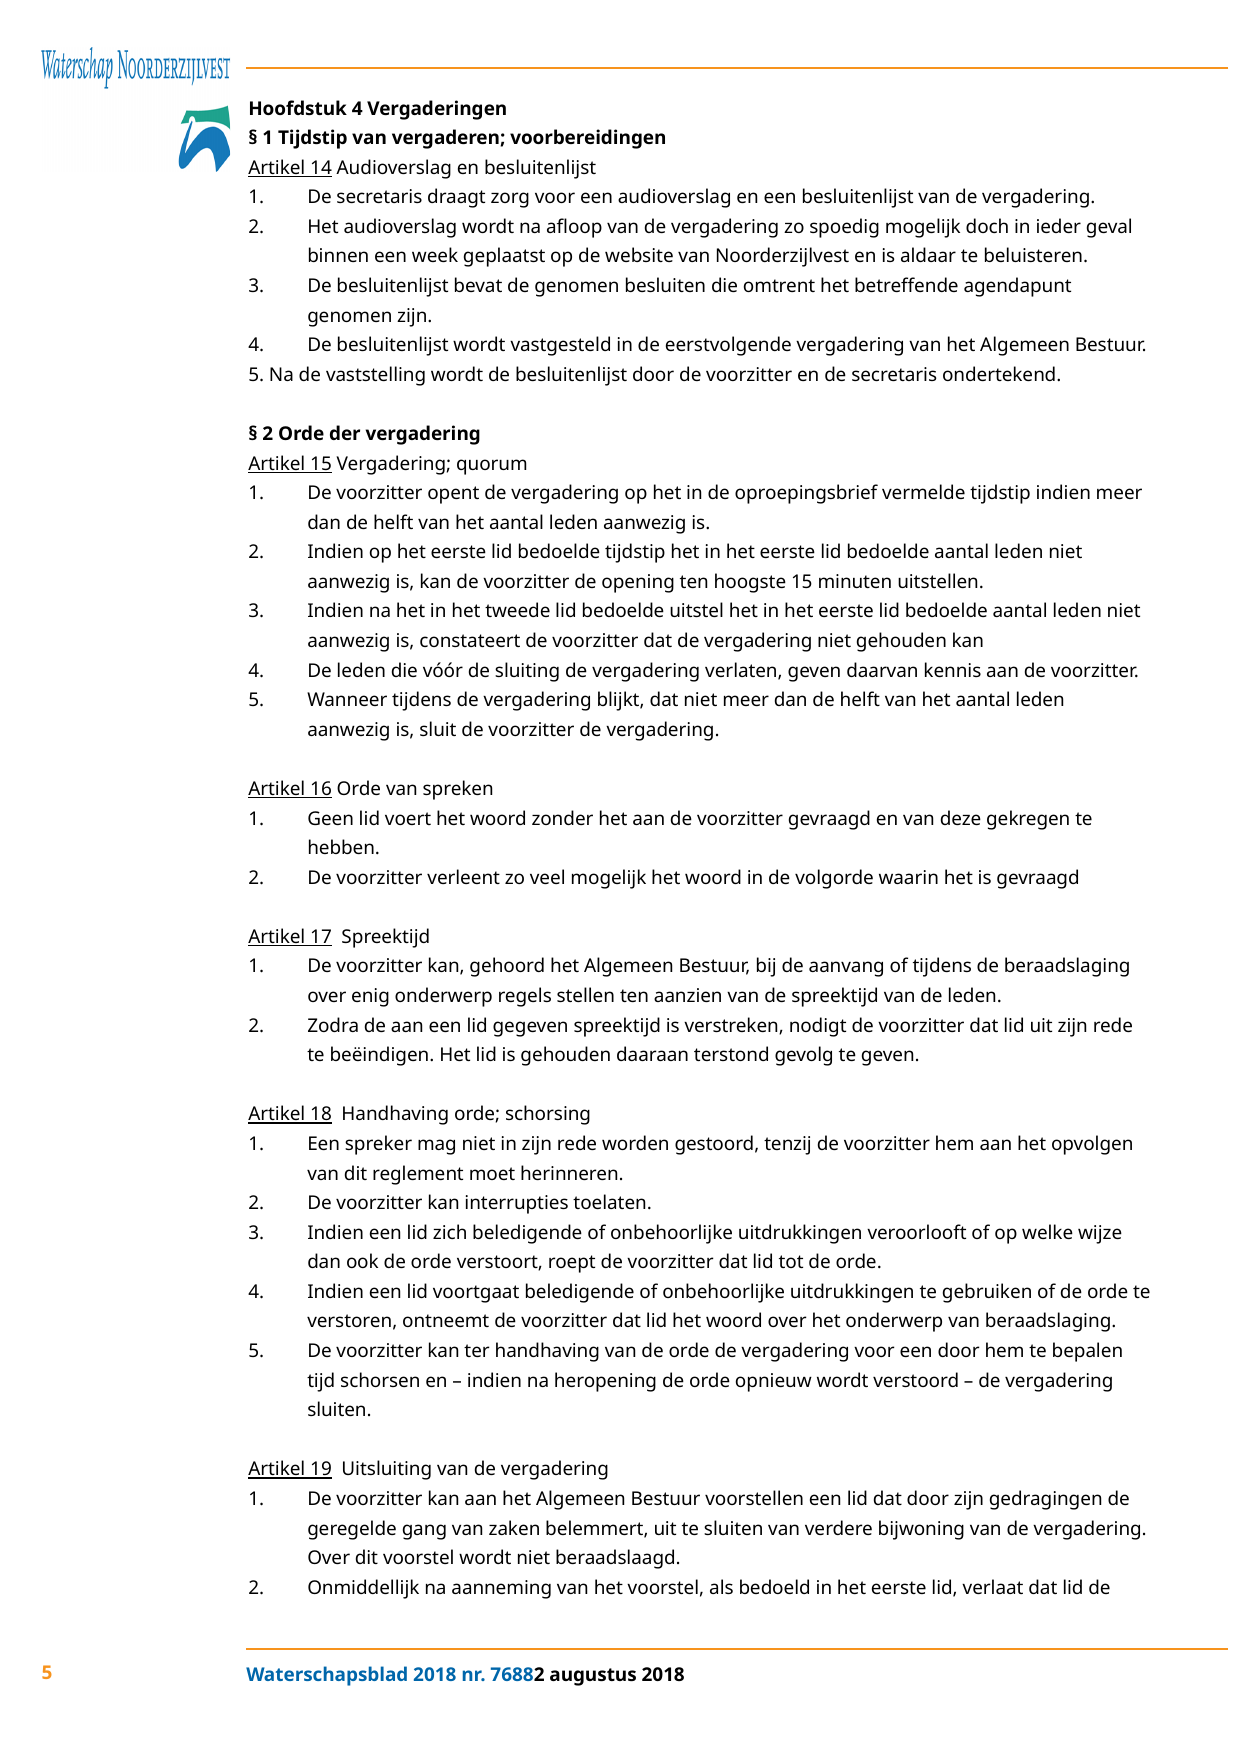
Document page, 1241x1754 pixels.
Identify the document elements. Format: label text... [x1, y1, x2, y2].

list Zodra de aan een lid gegeven spreektijd is verstreken, nodigt de voorzitter dat lid uit zijn rede te beëindigen. Het lid is gehouden daaraan terstond gevolg te geven. [248, 1012, 1152, 1067]
list Een spreker mag niet in zijn rede worden gestoord, tenzij de voorzitter hem aan het opvolgen van dit reglement moet herinneren. [248, 1130, 1152, 1186]
picture [41, 47, 231, 172]
list Indien een lid voortgaat beledigende of onbehoorlijke uitdrukkingen te gebruiken of de orde te verstoren, ontneemt de voorzitter dat lid het woord over het onderwerp van beraadslaging. [248, 1278, 1152, 1333]
text Artikel 19 Uitsluiting van de vergadering [248, 1456, 1152, 1481]
list Onmiddellijk na aanneming van het voorstel, als bedoeld in het eerste lid, verlaat dat lid de [248, 1574, 1152, 1600]
list Wanneer tijdens de vergadering blijkt, dat niet meer dan de helft van het aantal leden aanwezig is, sluit de voorzitter de vergadering. [248, 686, 1152, 742]
list Geen lid voert het woord zonder het aan de voorzitter gevraagd en van deze gekregen te hebben. [248, 805, 1152, 860]
list De besluitenlijst wordt vastgesteld in de eerstvolgende vergadering van het Algemeen Bestuur. [248, 331, 1152, 357]
list De voorzitter kan, gehoord het Algemeen Bestuur, bij de aanvang of tijdens de beraadslaging over enig onderwerp regels stellen ten aanzien van de spreektijd van de leden. [248, 953, 1152, 1008]
text Artikel 17 Spreektijd [248, 923, 1152, 949]
list Indien op het eerste lid bedoelde tijdstip het in het eerste lid bedoelde aantal leden niet aanwezig is, kan de voorzitter de opening ten hoogste 15 minuten uitstellen. [248, 538, 1152, 594]
list De voorzitter kan interrupties toelaten. [248, 1189, 1152, 1215]
text Artikel 14 Audioverslag en besluitenlijst [248, 154, 1152, 180]
text Artikel 15 Vergadering; quorum [248, 450, 1152, 476]
list De voorzitter kan aan het Algemeen Bestuur voorstellen een lid dat door zijn gedragingen de geregelde gang van zaken belemmert, uit te sluiten van verdere bijwoning van de vergadering. Over dit voorstel wordt niet beraadslaagd. [248, 1485, 1152, 1570]
list Indien een lid zich beledigende of onbehoorlijke uitdrukkingen veroorlooft of op welke wijze dan ook de orde verstoort, roept de voorzitter dat lid tot de orde. [248, 1219, 1152, 1274]
list De leden die vóór de sluiting de vergadering verlaten, geven daarvan kennis aan de voorzitter. [248, 657, 1152, 683]
list De secretaris draagt zorg voor een audioverslag en een besluitenlijst van de vergadering. [248, 183, 1152, 209]
list Indien na het in het tweede lid bedoelde uitstel het in het eerste lid bedoelde aantal leden niet aanwezig is, constateert de voorzitter dat de vergadering niet gehouden kan [248, 598, 1152, 653]
list De voorzitter opent de vergadering op het in de oproepingsbrief vermelde tijdstip indien meer dan de helft van het aantal leden aanwezig is. [248, 479, 1152, 535]
list De besluitenlijst bevat de genomen besluiten die omtrent het betreffende agendapunt genomen zijn. [248, 272, 1152, 328]
text § 1 Tijdstip van vergaderen; voorbereidingen [248, 124, 1152, 150]
text Artikel 18 Handhaving orde; schorsing [248, 1101, 1152, 1126]
text Hoofdstuk 4 Vergaderingen [248, 95, 1152, 121]
list Het audioverslag wordt na afloop van de vergadering zo spoedig mogelijk doch in ieder geval binnen een week geplaatst op de website van Noorderzijlvest en is aldaar te beluisteren. [248, 213, 1152, 268]
text 5. Na de vaststelling wordt de besluitenlijst door de voorzitter en de secretaris ondertekend. [248, 361, 1152, 387]
list De voorzitter verleent zo veel mogelijk het woord in de volgorde waarin het is gevraagd [248, 864, 1152, 890]
list De voorzitter kan ter handhaving van de orde de vergadering voor een door hem te bepalen tijd schorsen en – indien na heropening de orde opnieuw wordt verstoord – de vergadering sluiten. [248, 1337, 1152, 1422]
text § 2 Orde der vergadering [248, 420, 1152, 446]
text Artikel 16 Orde van spreken [248, 775, 1152, 801]
